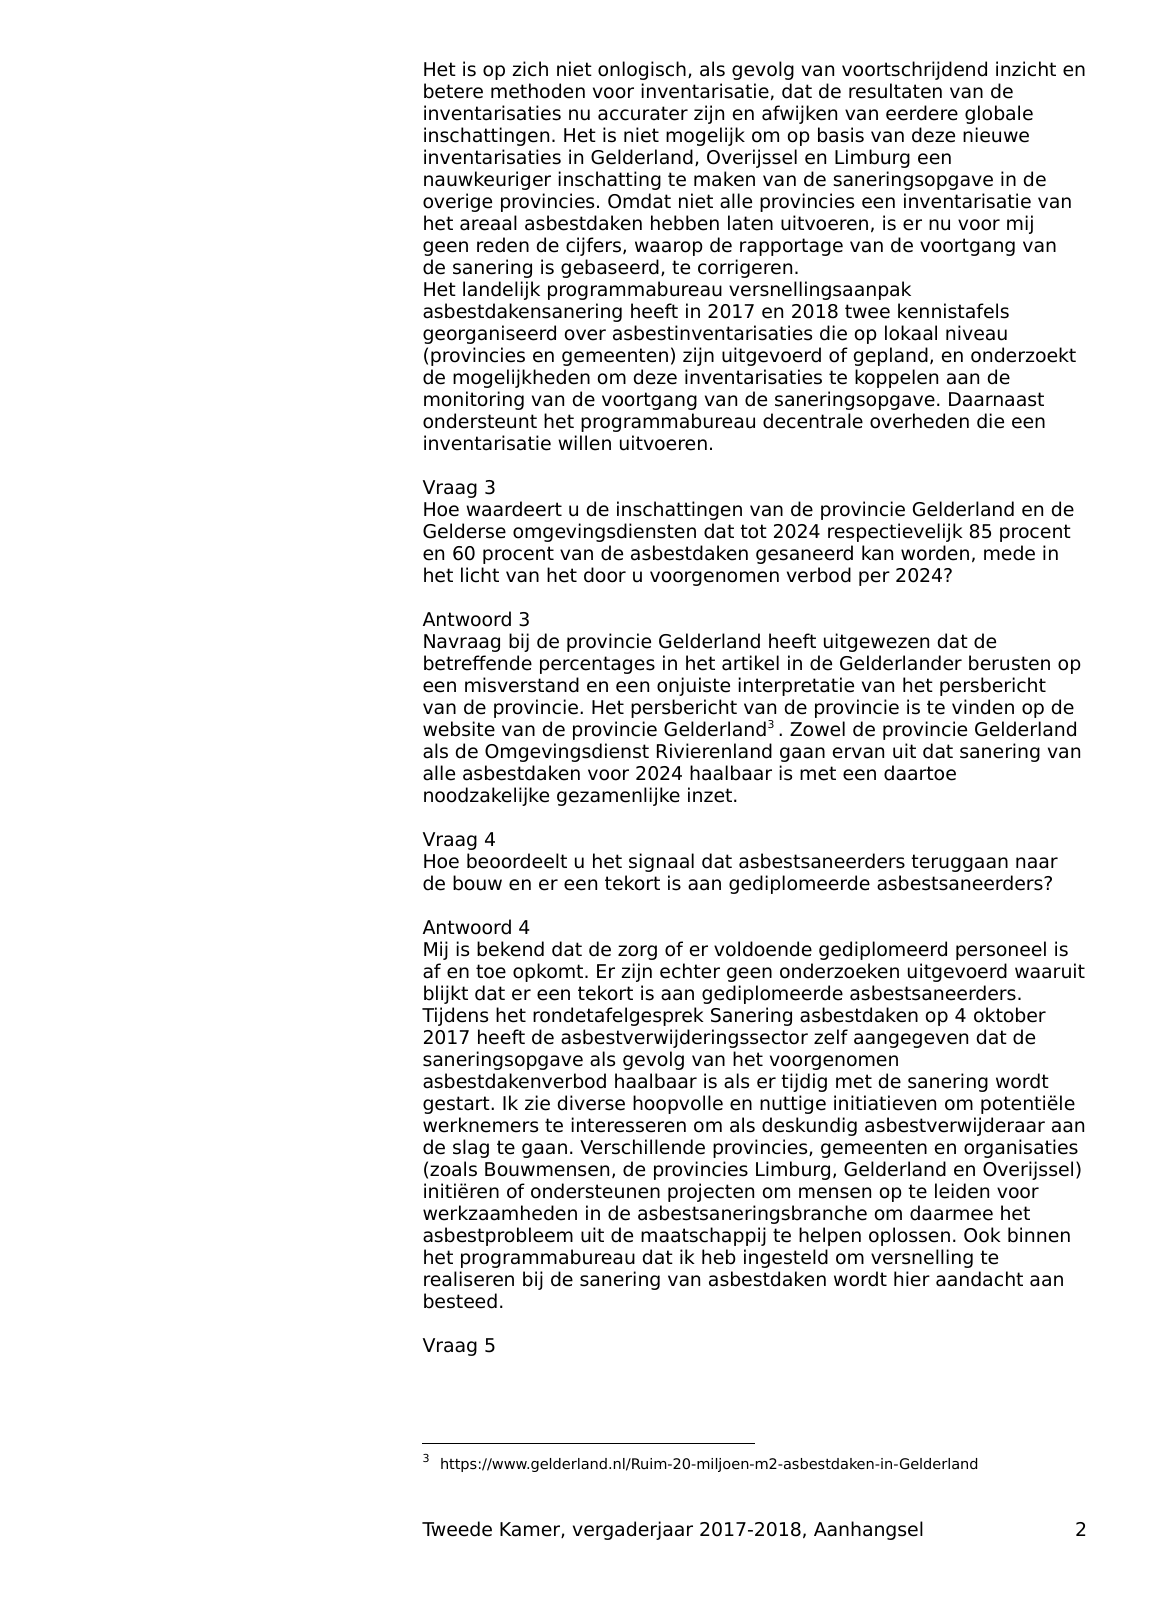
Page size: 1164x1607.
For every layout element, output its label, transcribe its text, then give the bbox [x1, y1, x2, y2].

text Vraag 5 [422, 1335, 1087, 1357]
text Antwoord 3 [422, 609, 1087, 631]
text https://www.gelderland.nl/Ruim-20-miljoen-m2-asbestdaken-in-Gelderland [422, 1452, 1087, 1474]
text Vraag 4 [422, 829, 1087, 851]
text Hoe beoordeelt u het signaal dat asbestsaneerders teruggaan naar de bouw en er een tekort is aan gediplomeerde asbestsaneerders? [422, 851, 1087, 895]
text Navraag bij de provincie Gelderland heeft uitgewezen dat de betreffende percentages in het artikel in de Gelderlander berusten op een misverstand en een onjuiste interpretatie van het persbericht van de provincie. Het persbericht van de provincie is te vinden op de website van de provincie Gelderland. Zowel de provincie Gelderland als de Omgevingsdienst Rivierenland gaan ervan uit dat sanering van alle asbestdaken voor 2024 haalbaar is met een daartoe noodzakelijke gezamenlijke inzet. [422, 631, 1087, 807]
text Antwoord 4 [422, 917, 1087, 939]
text Het landelijk programmabureau versnellingsaanpak asbestdakensanering heeft in 2017 en 2018 twee kennistafels georganiseerd over asbestinventarisaties die op lokaal niveau (provincies en gemeenten) zijn uitgevoerd of gepland, en onderzoekt de mogelijkheden om deze inventarisaties te koppelen aan de monitoring van de voortgang van de saneringsopgave. Daarnaast ondersteunt het programmabureau decentrale overheden die een inventarisatie willen uitvoeren. [422, 279, 1087, 455]
text Het is op zich niet onlogisch, als gevolg van voortschrijdend inzicht en betere methoden voor inventarisatie, dat de resultaten van de inventarisaties nu accurater zijn en afwijken van eerdere globale inschattingen. Het is niet mogelijk om op basis van deze nieuwe inventarisaties in Gelderland, Overijssel en Limburg een nauwkeuriger inschatting te maken van de saneringsopgave in de overige provincies. Omdat niet alle provincies een inventarisatie van het areaal asbestdaken hebben laten uitvoeren, is er nu voor mij geen reden de cijfers, waarop de rapportage van de voortgang van de sanering is gebaseerd, te corrigeren. [422, 59, 1087, 279]
text Vraag 3 [422, 477, 1087, 499]
text Hoe waardeert u de inschattingen van de provincie Gelderland en de Gelderse omgevingsdiensten dat tot 2024 respectievelijk 85 procent en 60 procent van de asbestdaken gesaneerd kan worden, mede in het licht van het door u voorgenomen verbod per 2024? [422, 499, 1087, 587]
text Mij is bekend dat de zorg of er voldoende gediplomeerd personeel is af en toe opkomt. Er zijn echter geen onderzoeken uitgevoerd waaruit blijkt dat er een tekort is aan gediplomeerde asbestsaneerders. Tijdens het rondetafelgesprek Sanering asbestdaken op 4 oktober 2017 heeft de asbestverwijderingssector zelf aangegeven dat de saneringsopgave als gevolg van het voorgenomen asbestdakenverbod haalbaar is als er tijdig met de sanering wordt gestart. Ik zie diverse hoopvolle en nuttige initiatieven om potentiële werknemers te interesseren om als deskundig asbestverwijderaar aan de slag te gaan. Verschillende provincies, gemeenten en organisaties (zoals Bouwmensen, de provincies Limburg, Gelderland en Overijssel) initiëren of ondersteunen projecten om mensen op te leiden voor werkzaamheden in de asbestsaneringsbranche om daarmee het asbestprobleem uit de maatschappij te helpen oplossen. Ook binnen het programmabureau dat ik heb ingesteld om versnelling te realiseren bij de sanering van asbestdaken wordt hier aandacht aan besteed. [422, 939, 1087, 1313]
